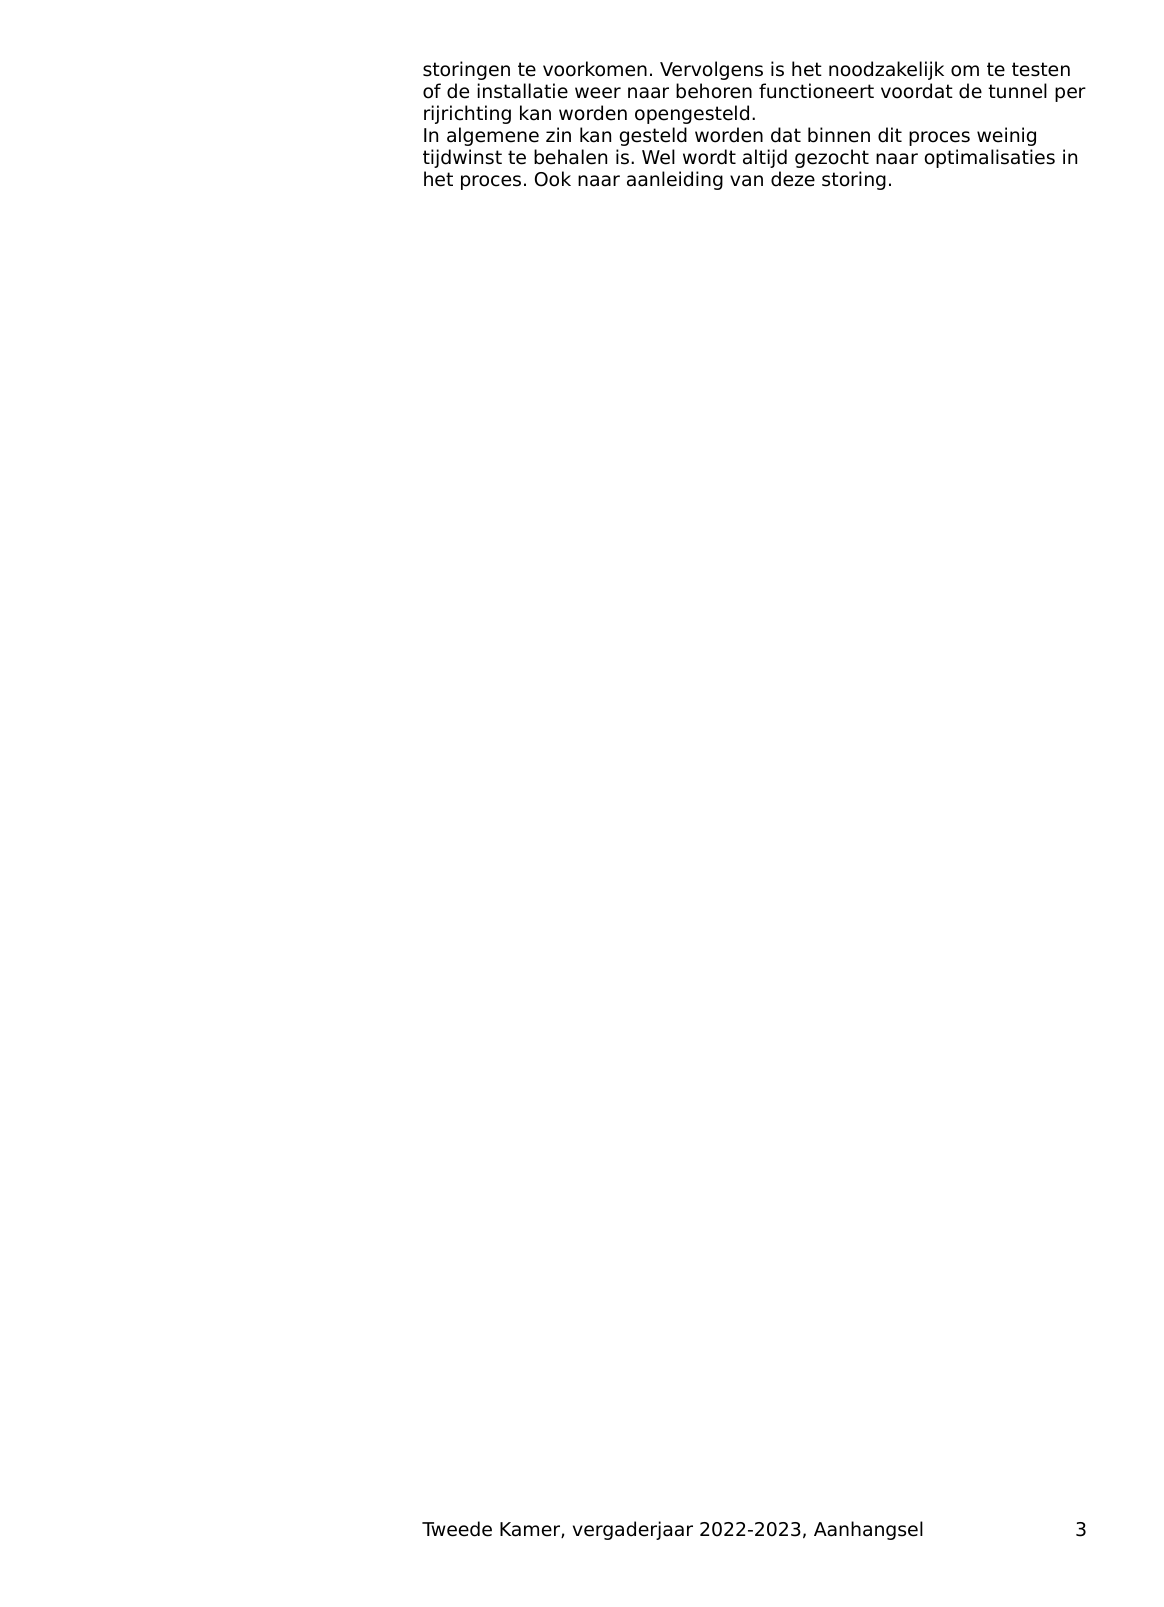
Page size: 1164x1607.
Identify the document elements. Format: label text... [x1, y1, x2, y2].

text storingen te voorkomen. Vervolgens is het noodzakelijk om te testen of de installatie weer naar behoren functioneert voordat de tunnel per rijrichting kan worden opengesteld. [422, 59, 1087, 125]
text In algemene zin kan gesteld worden dat binnen dit proces weinig tijdwinst te behalen is. Wel wordt altijd gezocht naar optimalisaties in het proces. Ook naar aanleiding van deze storing. [422, 125, 1087, 191]
